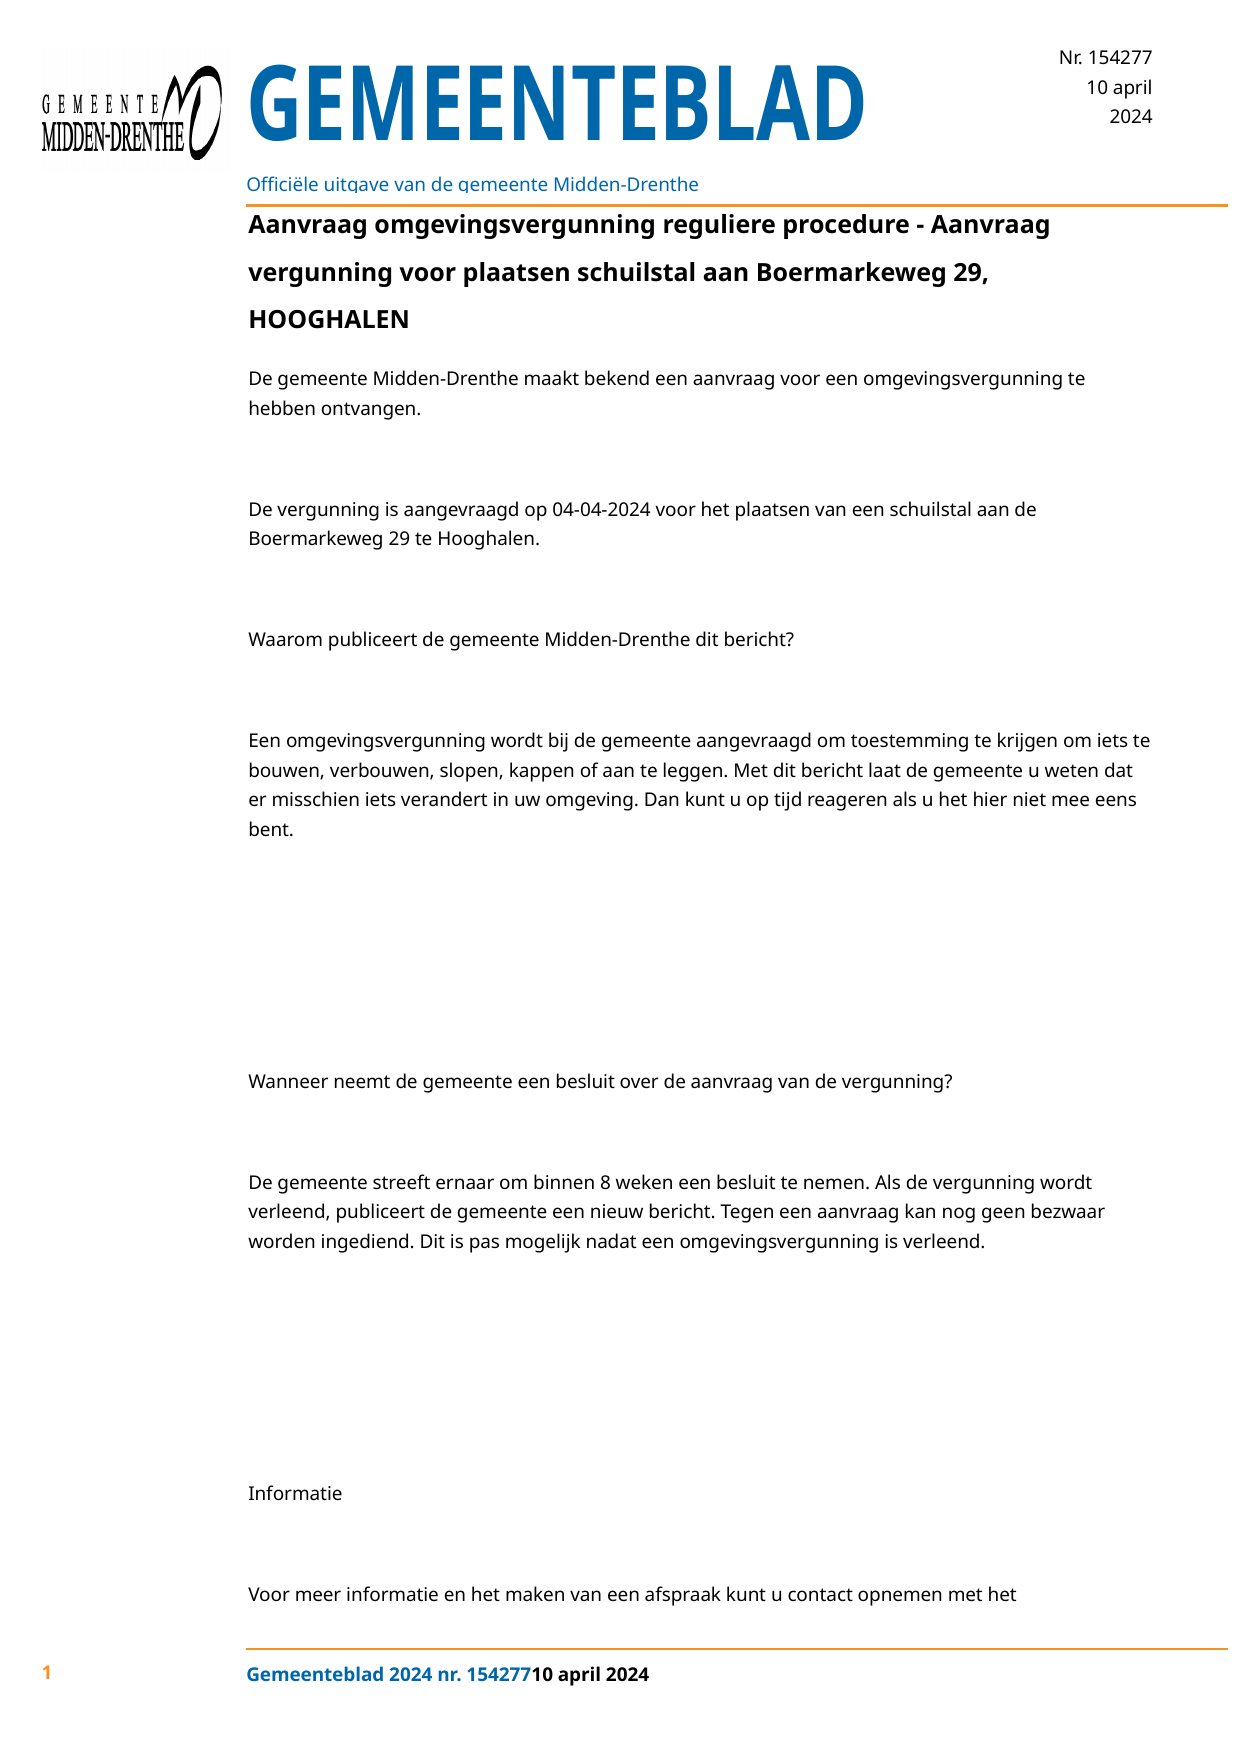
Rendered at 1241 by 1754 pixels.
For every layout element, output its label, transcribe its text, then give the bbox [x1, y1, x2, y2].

text Informatie [248, 1480, 1152, 1506]
text De vergunning is aangevraagd op 04-04-2024 voor het plaatsen van een schuilstal aan de Boermarkeweg 29 te Hooghalen. [248, 496, 1152, 551]
text Voor meer informatie en het maken van een afspraak kunt u contact opnemen met het [248, 1581, 1152, 1607]
text Een omgevingsvergunning wordt bij de gemeente aangevraagd om toestemming te krijgen om iets te bouwen, verbouwen, slopen, kappen of aan te leggen. Met dit bericht laat de gemeente u weten dat er misschien iets verandert in uw omgeving. Dan kunt u op tijd reageren als u het hier niet mee eens bent. [248, 727, 1152, 842]
text Aanvraag omgevingsvergunning reguliere procedure - Aanvraag vergunning voor plaatsen schuilstal aan Boermarkeweg 29, HOOGHALEN [248, 207, 1152, 336]
text De gemeente streeft ernaar om binnen 8 weken een besluit te nemen. Als de vergunning wordt verleend, publiceert de gemeente een nieuw bericht. Tegen een aanvraag kan nog geen bezwaar worden ingediend. Dit is pas mogelijk nadat een omgevingsvergunning is verleend. [248, 1169, 1152, 1254]
text De gemeente Midden-Drenthe maakt bekend een aanvraag voor een omgevingsvergunning te hebben ontvangen. [248, 366, 1152, 421]
text Wanneer neemt de gemeente een besluit over de aanvraag van de vergunning? [248, 1068, 1152, 1094]
picture [41, 47, 231, 172]
text Waarom publiceert de gemeente Midden-Drenthe dit bericht? [248, 626, 1152, 652]
